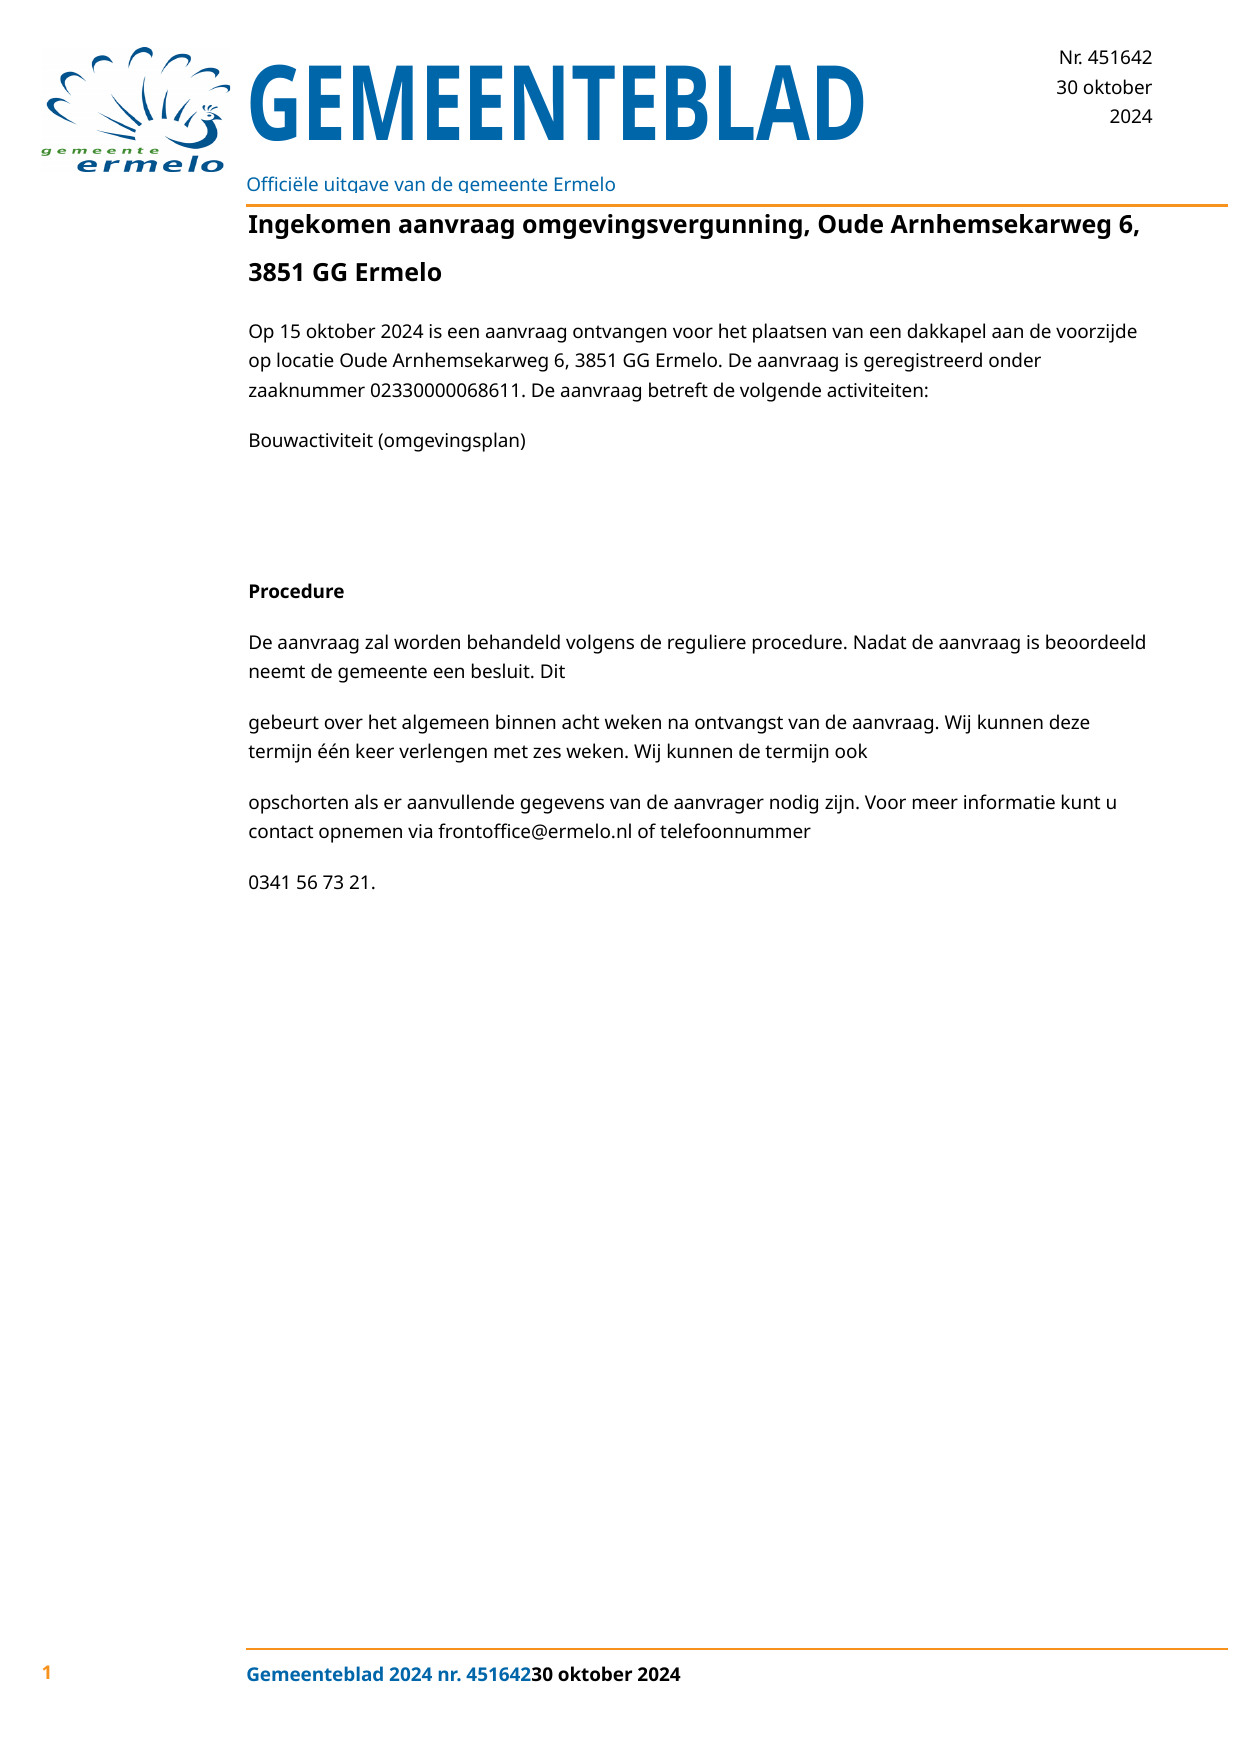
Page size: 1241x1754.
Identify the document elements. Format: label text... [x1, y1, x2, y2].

text De aanvraag zal worden behandeld volgens de reguliere procedure. Nadat de aanvraag is beoordeeld neemt de gemeente een besluit. Dit [248, 629, 1152, 684]
picture [41, 47, 231, 172]
text Bouwactiviteit (omgevingsplan) [248, 427, 1152, 453]
text Op 15 oktober 2024 is een aanvraag ontvangen voor het plaatsen van een dakkapel aan de voorzijde op locatie Oude Arnhemsekarweg 6, 3851 GG Ermelo. De aanvraag is geregistreerd onder zaaknummer 02330000068611. De aanvraag betreft de volgende activiteiten: [248, 318, 1152, 403]
text 0341 56 73 21. [248, 869, 1152, 895]
text Procedure [248, 579, 1152, 604]
text Ingekomen aanvraag omgevingsvergunning, Oude Arnhemsekarweg 6, 3851 GG Ermelo [248, 207, 1152, 288]
text gebeurt over het algemeen binnen acht weken na ontvangst van de aanvraag. Wij kunnen deze termijn één keer verlengen met zes weken. Wij kunnen de termijn ook [248, 709, 1152, 764]
text opschorten als er aanvullende gegevens van de aanvrager nodig zijn. Voor meer informatie kunt u contact opnemen via frontoffice@ermelo.nl of telefoonnummer [248, 789, 1152, 844]
